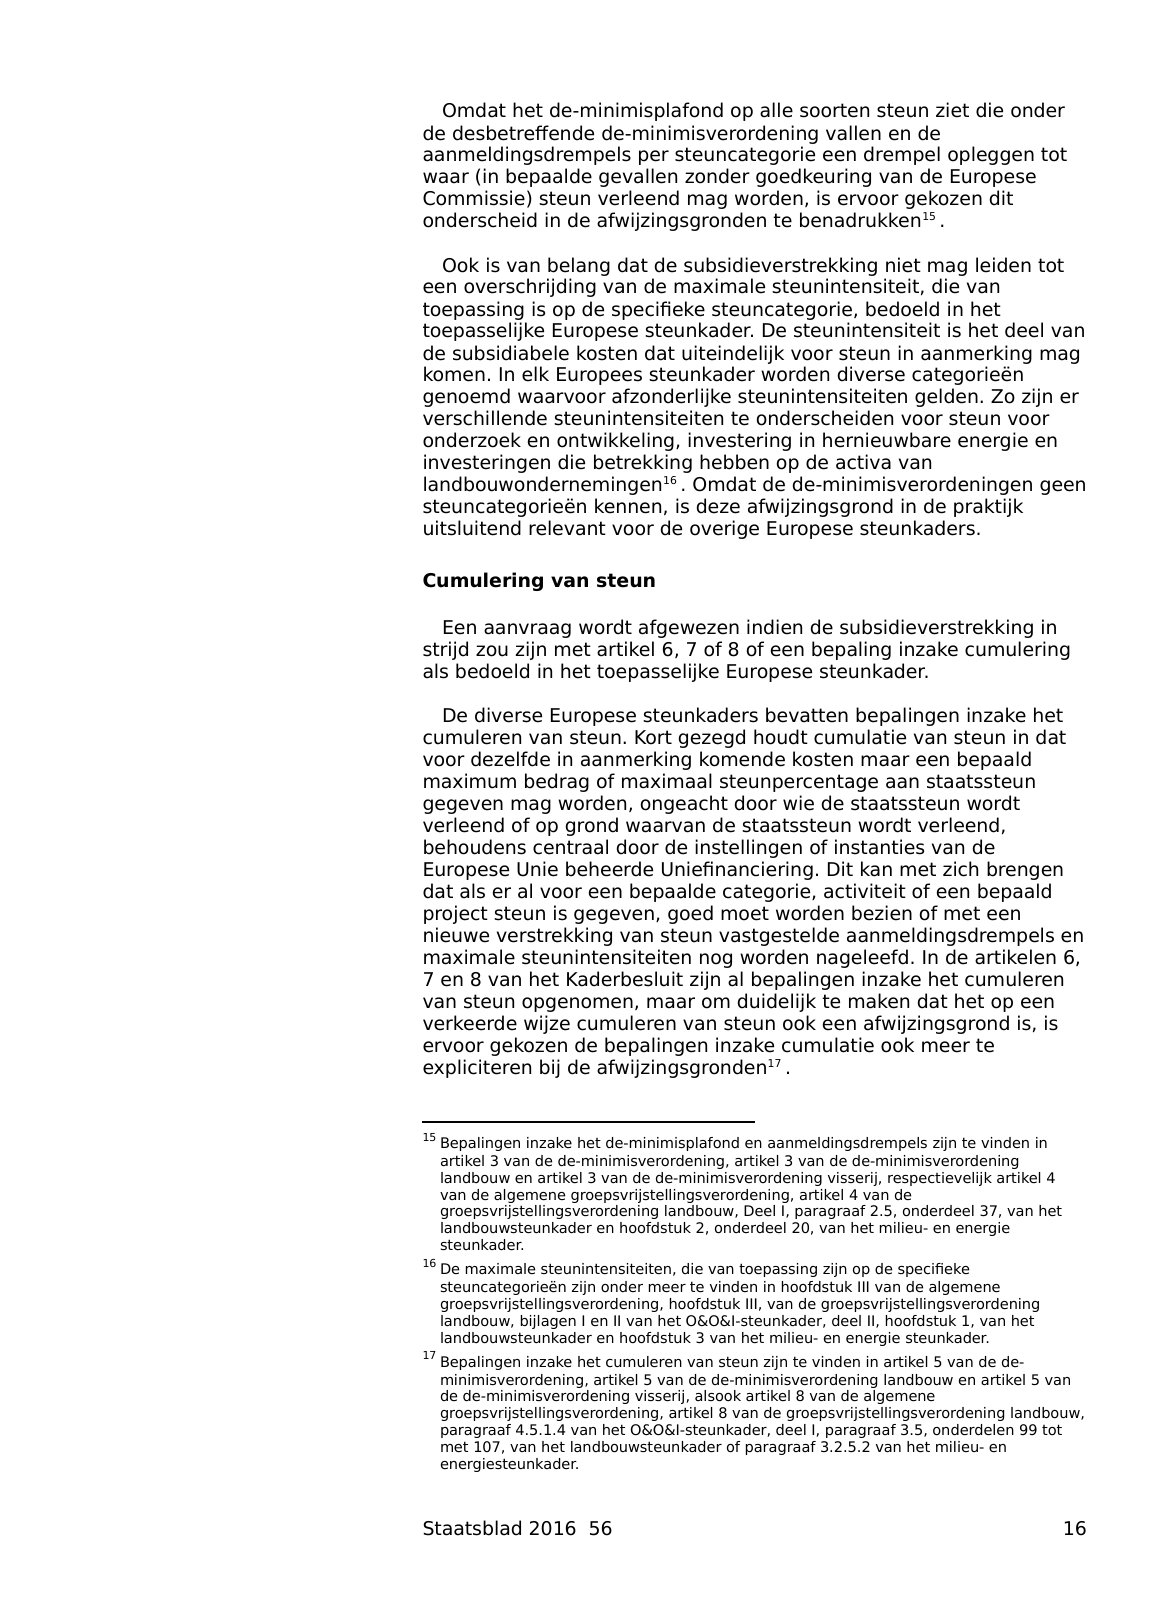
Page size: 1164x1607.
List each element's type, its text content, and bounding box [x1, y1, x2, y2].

text De maximale steunintensiteiten, die van toepassing zijn op de specifieke steuncategorieën zijn onder meer te vinden in hoofdstuk III van de algemene groepsvrijstellingsverordening, hoofdstuk III, van de groepsvrijstellingsverordening landbouw, bijlagen I en II van het O&O&I-steunkader, deel II, hoofdstuk 1, van het landbouwsteunkader en hoofdstuk 3 van het milieu- en energie steunkader. [422, 1257, 1087, 1347]
text Ook is van belang dat de subsidieverstrekking niet mag leiden tot een overschrijding van de maximale steunintensiteit, die van toepassing is op de specifieke steuncategorie, bedoeld in het toepasselijke Europese steunkader. De steunintensiteit is het deel van de subsidiabele kosten dat uiteindelijk voor steun in aanmerking mag komen. In elk Europees steunkader worden diverse categorieën genoemd waarvoor afzonderlijke steunintensiteiten gelden. Zo zijn er verschillende steunintensiteiten te onderscheiden voor steun voor onderzoek en ontwikkeling, investering in hernieuwbare energie en investeringen die betrekking hebben op de activa van landbouwondernemingen. Omdat de de-minimisverordeningen geen steuncategorieën kennen, is deze afwijzingsgrond in de praktijk uitsluitend relevant voor de overige Europese steunkaders. [422, 254, 1087, 540]
text De diverse Europese steunkaders bevatten bepalingen inzake het cumuleren van steun. Kort gezegd houdt cumulatie van steun in dat voor dezelfde in aanmerking komende kosten maar een bepaald maximum bedrag of maximaal steunpercentage aan staatssteun gegeven mag worden, ongeacht door wie de staatssteun wordt verleend of op grond waarvan de staatssteun wordt verleend, behoudens centraal door de instellingen of instanties van de Europese Unie beheerde Uniefinanciering. Dit kan met zich brengen dat als er al voor een bepaalde categorie, activiteit of een bepaald project steun is gegeven, goed moet worden bezien of met een nieuwe verstrekking van steun vastgestelde aanmeldingsdrempels en maximale steunintensiteiten nog worden nageleefd. In de artikelen 6, 7 en 8 van het Kaderbesluit zijn al bepalingen inzake het cumuleren van steun opgenomen, maar om duidelijk te maken dat het op een verkeerde wijze cumuleren van steun ook een afwijzingsgrond is, is ervoor gekozen de bepalingen inzake cumulatie ook meer te expliciteren bij de afwijzingsgronden. [422, 705, 1087, 1079]
text Bepalingen inzake het de-minimisplafond en aanmeldingsdrempels zijn te vinden in artikel 3 van de de-minimisverordening, artikel 3 van de de-minimisverordening landbouw en artikel 3 van de de-minimisverordening visserij, respectievelijk artikel 4 van de algemene groepsvrijstellingsverordening, artikel 4 van de groepsvrijstellingsverordening landbouw, Deel I, paragraaf 2.5, onderdeel 37, van het landbouwsteunkader en hoofdstuk 2, onderdeel 20, van het milieu- en energie steunkader. [422, 1131, 1087, 1254]
subtitle Cumulering van steun [422, 570, 1087, 592]
text Omdat het de-minimisplafond op alle soorten steun ziet die onder de desbetreffende de-minimisverordening vallen en de aanmeldingsdrempels per steuncategorie een drempel opleggen tot waar (in bepaalde gevallen zonder goedkeuring van de Europese Commissie) steun verleend mag worden, is ervoor gekozen dit onderscheid in de afwijzingsgronden te benadrukken. [422, 100, 1087, 232]
text Een aanvraag wordt afgewezen indien de subsidieverstrekking in strijd zou zijn met artikel 6, 7 of 8 of een bepaling inzake cumulering als bedoeld in het toepasselijke Europese steunkader. [422, 617, 1087, 683]
text Bepalingen inzake het cumuleren van steun zijn te vinden in artikel 5 van de de-minimisverordening, artikel 5 van de de-minimisverordening landbouw en artikel 5 van de de-minimisverordening visserij, alsook artikel 8 van de algemene groepsvrijstellingsverordening, artikel 8 van de groepsvrijstellingsverordening landbouw, paragraaf 4.5.1.4 van het O&O&I-steunkader, deel I, paragraaf 3.5, onderdelen 99 tot met 107, van het landbouwsteunkader of paragraaf 3.2.5.2 van het milieu- en energiesteunkader. [422, 1349, 1087, 1473]
